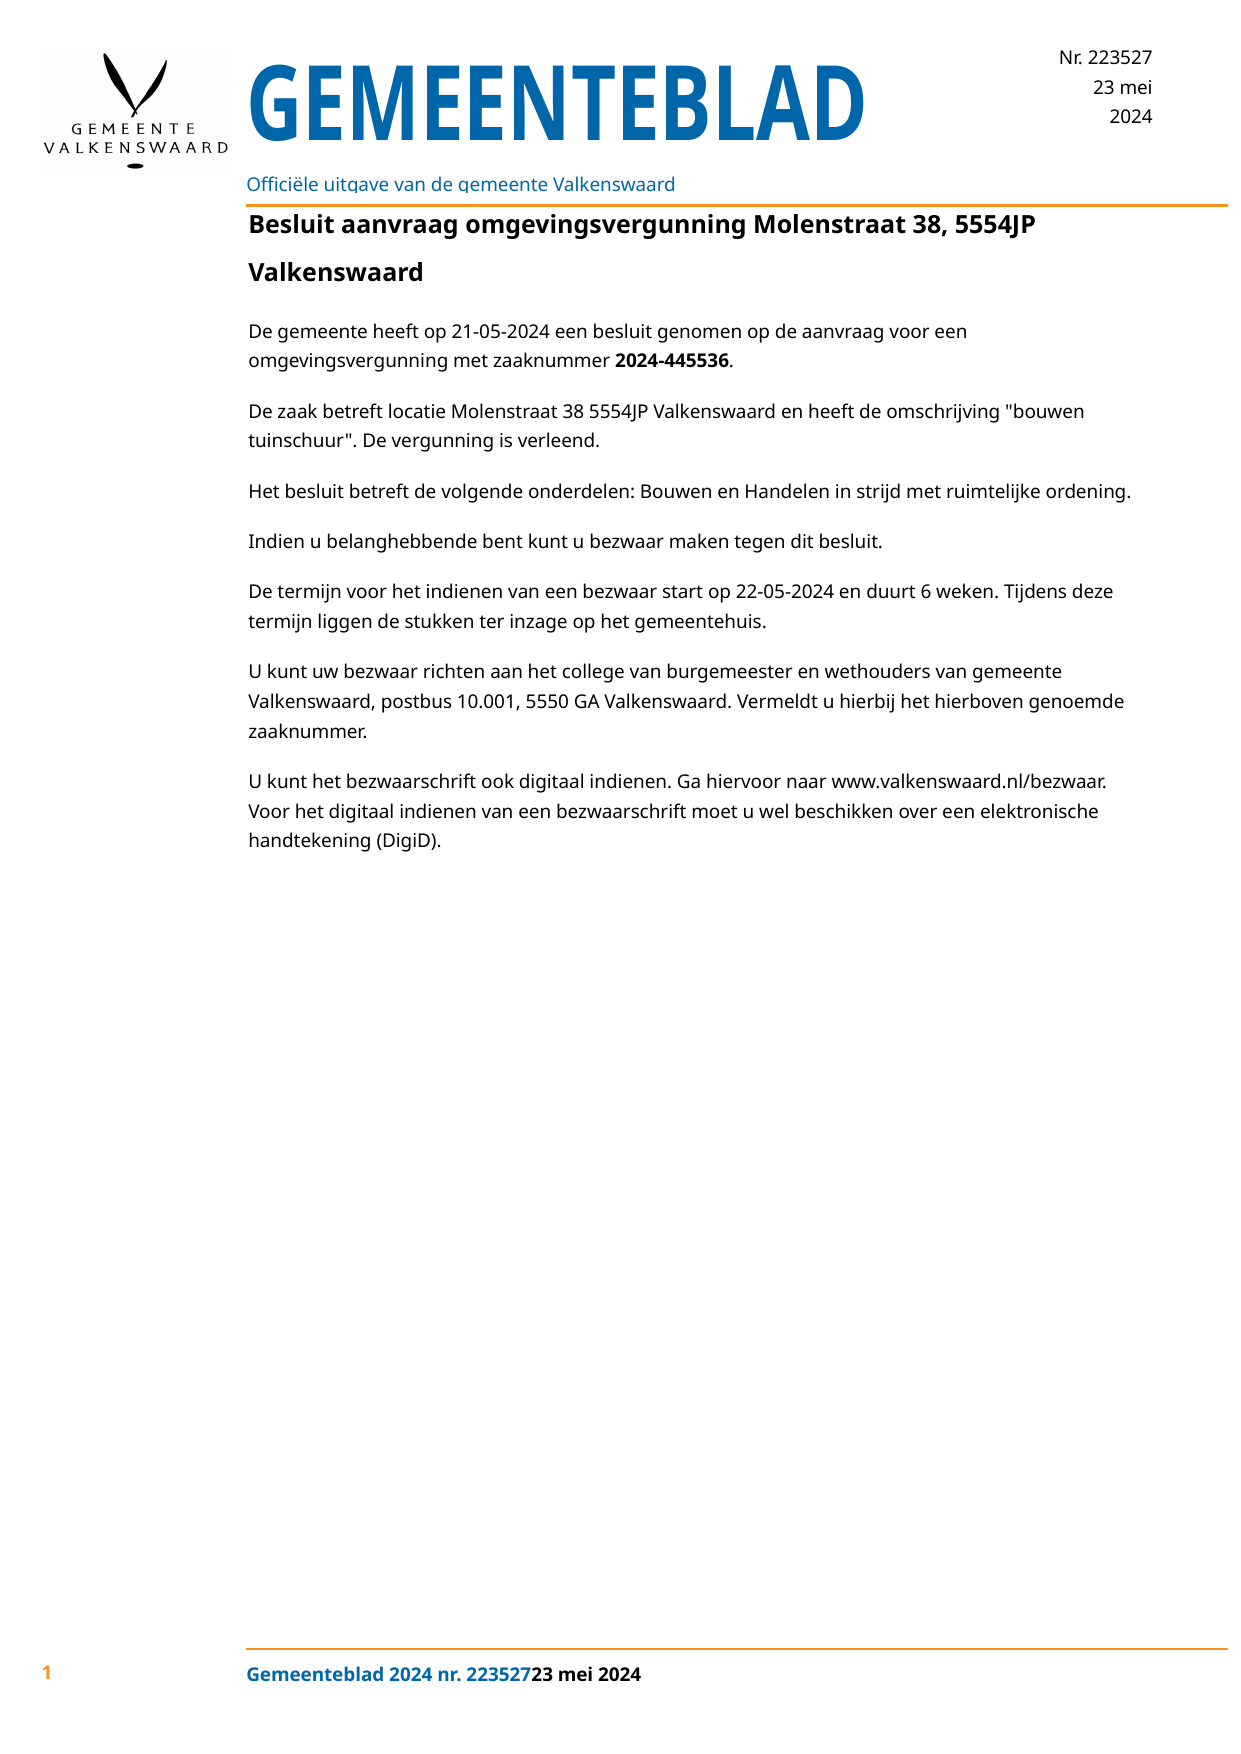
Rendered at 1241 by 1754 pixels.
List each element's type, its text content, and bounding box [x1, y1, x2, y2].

text De termijn voor het indienen van een bezwaar start op 22-05-2024 en duurt 6 weken. Tijdens deze termijn liggen de stukken ter inzage op het gemeentehuis. [248, 579, 1152, 634]
text U kunt uw bezwaar richten aan het college van burgemeester en wethouders van gemeente Valkenswaard, postbus 10.001, 5550 GA Valkenswaard. Vermeldt u hierbij het hierboven genoemde zaaknummer. [248, 659, 1152, 744]
text U kunt het bezwaarschrift ook digitaal indienen. Ga hiervoor naar www.valkenswaard.nl/bezwaar. Voor het digitaal indienen van een bezwaarschrift moet u wel beschikken over een elektronische handtekening (DigiD). [248, 768, 1152, 853]
text Het besluit betreft de volgende onderdelen: Bouwen en Handelen in strijd met ruimtelijke ordening. [248, 478, 1152, 504]
text De zaak betreft locatie Molenstraat 38 5554JP Valkenswaard en heeft de omschrijving "bouwen tuinschuur". De vergunning is verleend. [248, 398, 1152, 453]
text De gemeente heeft op 21-05-2024 een besluit genomen op de aanvraag voor een omgevingsvergunning met zaaknummer 2024-445536. [248, 318, 1152, 373]
text Besluit aanvraag omgevingsvergunning Molenstraat 38, 5554JP Valkenswaard [248, 207, 1152, 288]
picture [41, 47, 231, 172]
text Indien u belanghebbende bent kunt u bezwaar maken tegen dit besluit. [248, 528, 1152, 554]
